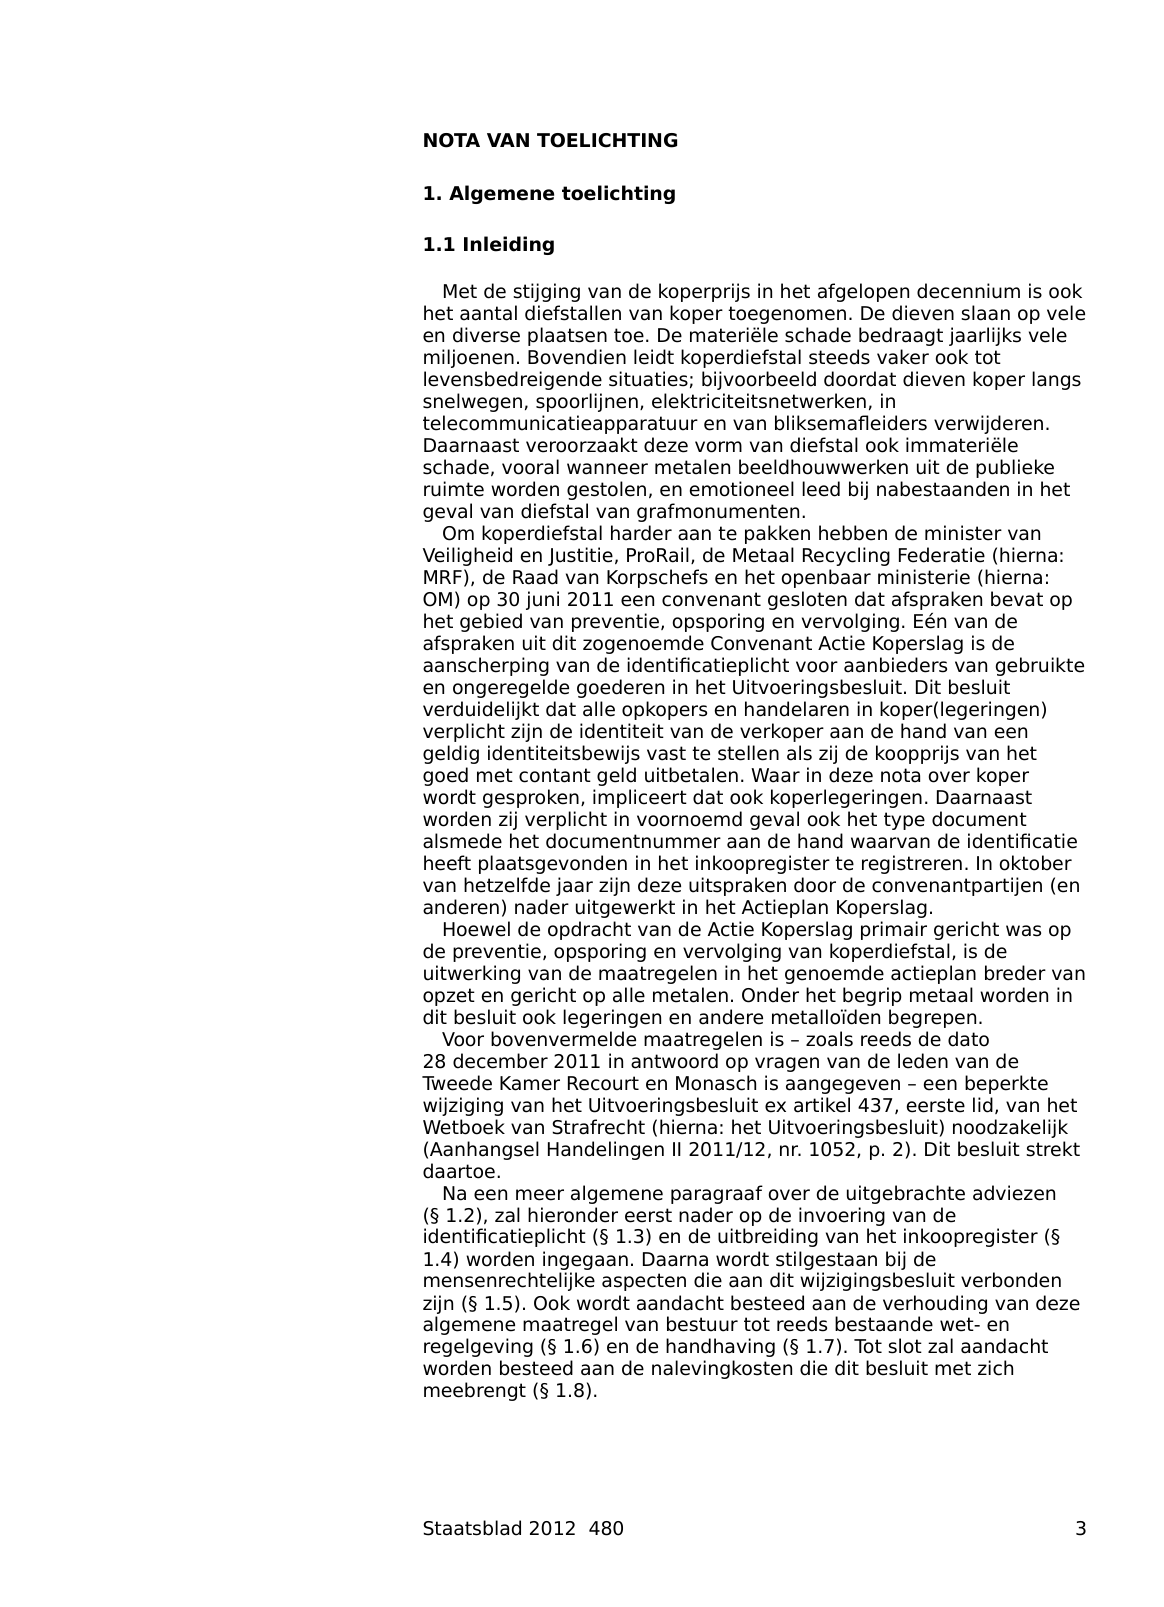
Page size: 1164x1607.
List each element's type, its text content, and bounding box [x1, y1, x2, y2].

subtitle 1. Algemene toelichting [422, 182, 1087, 204]
text Hoewel de opdracht van de Actie Koperslag primair gericht was op de preventie, opsporing en vervolging van koperdiefstal, is de uitwerking van de maatregelen in het genoemde actieplan breder van opzet en gericht op alle metalen. Onder het begrip metaal worden in dit besluit ook legeringen en andere metalloïden begrepen. [422, 919, 1087, 1029]
subtitle NOTA VAN TOELICHTING [422, 130, 1087, 152]
subtitle 1.1 Inleiding [422, 234, 1087, 256]
text Voor bovenvermelde maatregelen is – zoals reeds de dato 28 december 2011 in antwoord op vragen van de leden van de Tweede Kamer Recourt en Monasch is aangegeven – een beperkte wijziging van het Uitvoeringsbesluit ex artikel 437, eerste lid, van het Wetboek van Strafrecht (hierna: het Uitvoeringsbesluit) noodzakelijk (Aanhangsel Handelingen II 2011/12, nr. 1052, p. 2). Dit besluit strekt daartoe. [422, 1029, 1087, 1182]
text Na een meer algemene paragraaf over de uitgebrachte adviezen (§ 1.2), zal hieronder eerst nader op de invoering van de identificatieplicht (§ 1.3) en de uitbreiding van het inkoopregister (§ 1.4) worden ingegaan. Daarna wordt stilgestaan bij de mensenrechtelijke aspecten die aan dit wijzigingsbesluit verbonden zijn (§ 1.5). Ook wordt aandacht besteed aan de verhouding van deze algemene maatregel van bestuur tot reeds bestaande wet- en regelgeving (§ 1.6) en de handhaving (§ 1.7). Tot slot zal aandacht worden besteed aan de nalevingkosten die dit besluit met zich meebrengt (§ 1.8). [422, 1182, 1087, 1402]
text Met de stijging van de koperprijs in het afgelopen decennium is ook het aantal diefstallen van koper toegenomen. De dieven slaan op vele en diverse plaatsen toe. De materiële schade bedraagt jaarlijks vele miljoenen. Bovendien leidt koperdiefstal steeds vaker ook tot levensbedreigende situaties; bijvoorbeeld doordat dieven koper langs snelwegen, spoorlijnen, elektriciteitsnetwerken, in telecommunicatieapparatuur en van bliksemafleiders verwijderen. Daarnaast veroorzaakt deze vorm van diefstal ook immateriële schade, vooral wanneer metalen beeldhouwwerken uit de publieke ruimte worden gestolen, en emotioneel leed bij nabestaanden in het geval van diefstal van grafmonumenten. [422, 281, 1087, 523]
text Om koperdiefstal harder aan te pakken hebben de minister van Veiligheid en Justitie, ProRail, de Metaal Recycling Federatie (hierna: MRF), de Raad van Korpschefs en het openbaar ministerie (hierna: OM) op 30 juni 2011 een convenant gesloten dat afspraken bevat op het gebied van preventie, opsporing en vervolging. Eén van de afspraken uit dit zogenoemde Convenant Actie Koperslag is de aanscherping van de identificatieplicht voor aanbieders van gebruikte en ongeregelde goederen in het Uitvoeringsbesluit. Dit besluit verduidelijkt dat alle opkopers en handelaren in koper(legeringen) verplicht zijn de identiteit van de verkoper aan de hand van een geldig identiteitsbewijs vast te stellen als zij de koopprijs van het goed met contant geld uitbetalen. Waar in deze nota over koper wordt gesproken, impliceert dat ook koperlegeringen. Daarnaast worden zij verplicht in voornoemd geval ook het type document alsmede het documentnummer aan de hand waarvan de identificatie heeft plaatsgevonden in het inkoopregister te registreren. In oktober van hetzelfde jaar zijn deze uitspraken door de convenantpartijen (en anderen) nader uitgewerkt in het Actieplan Koperslag. [422, 523, 1087, 919]
